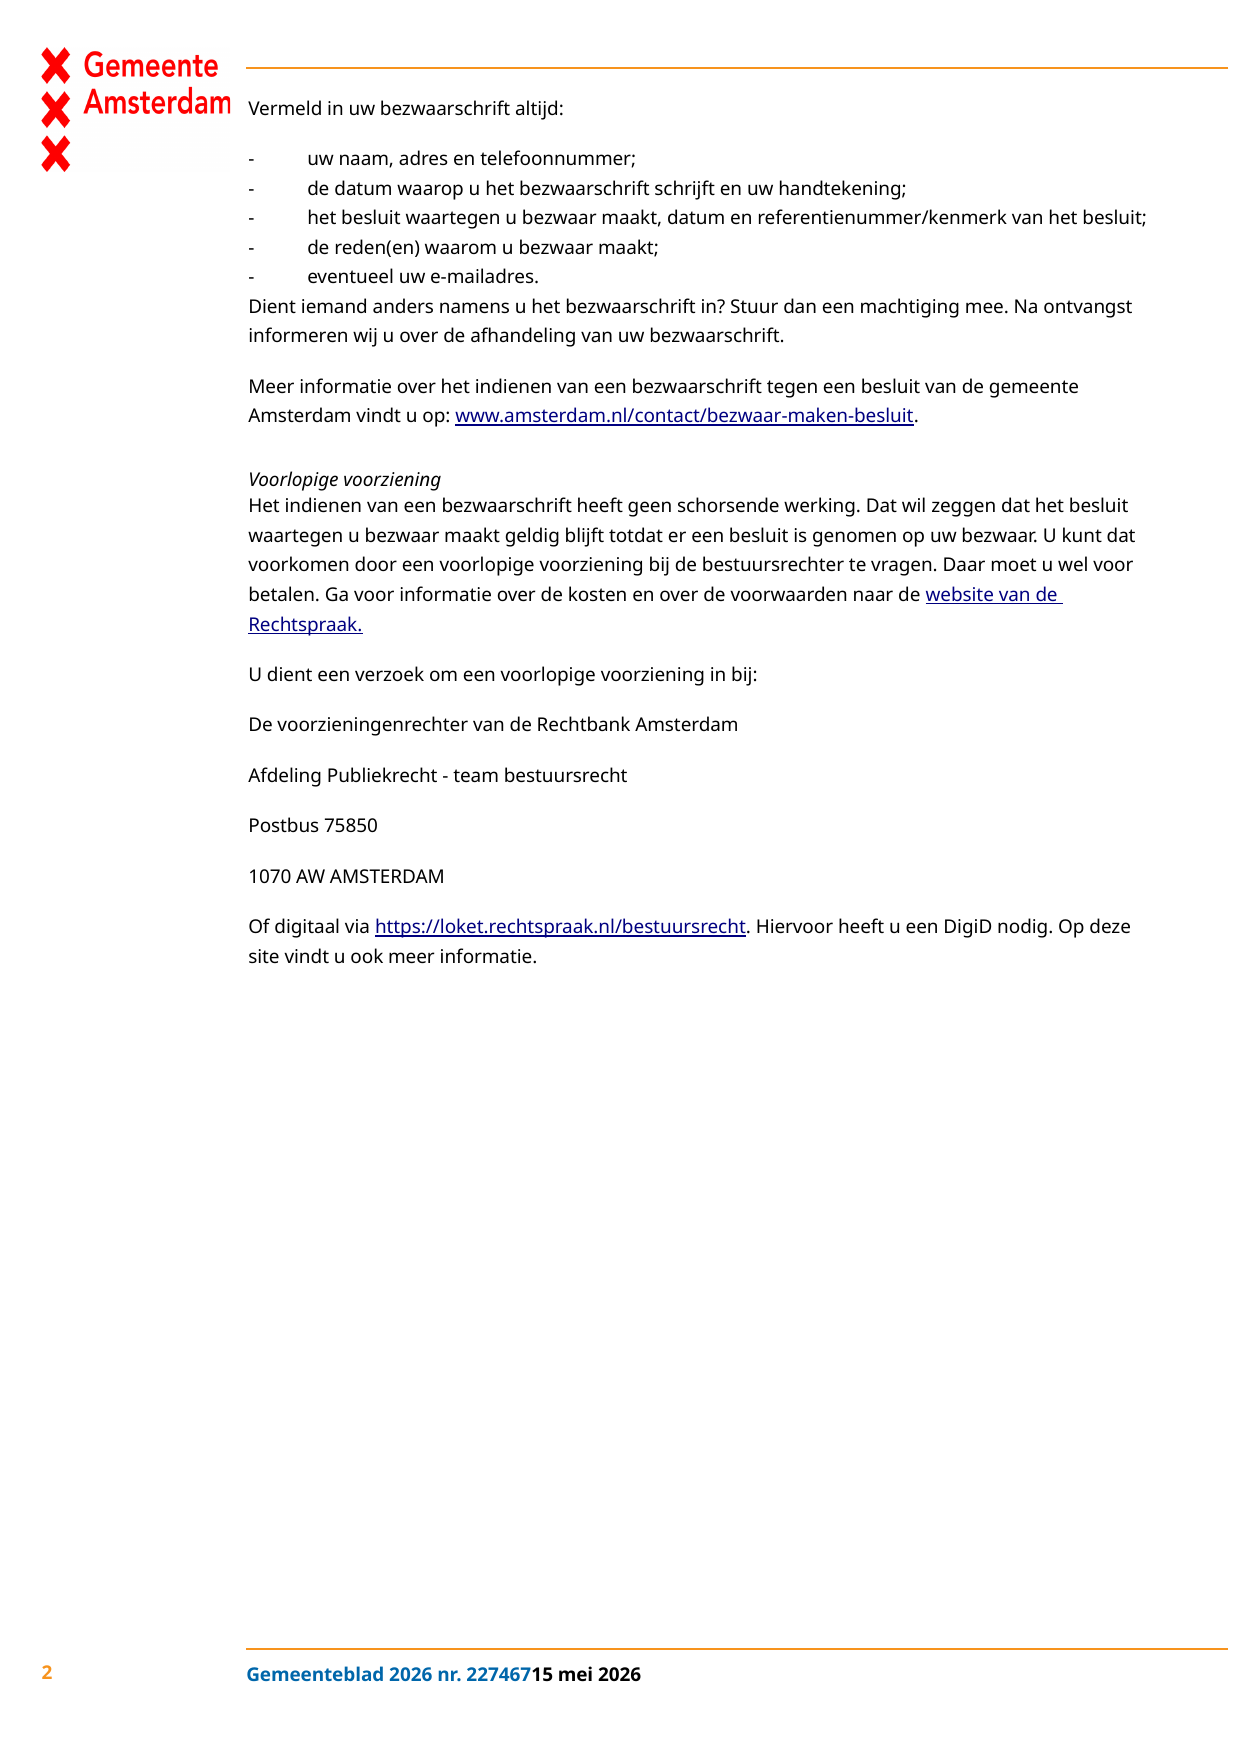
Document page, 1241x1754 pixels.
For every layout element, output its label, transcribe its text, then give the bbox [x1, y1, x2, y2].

text De voorzieningenrechter van de Rechtbank Amsterdam [248, 712, 1152, 737]
picture [41, 47, 231, 172]
text Afdeling Publiekrecht - team bestuursrecht [248, 762, 1152, 788]
text Postbus 75850 [248, 812, 1152, 838]
text 1070 AW AMSTERDAM [248, 863, 1152, 888]
text Voorlopige voorziening [248, 467, 1152, 492]
text Meer informatie over het indienen van een bezwaarschrift tegen een besluit van de gemeente Amsterdam vindt u op: www.amsterdam.nl/contact/bezwaar-maken-besluit. [248, 373, 1152, 428]
text U dient een verzoek om een voorlopige voorziening in bij: [248, 661, 1152, 687]
text Het indienen van een bezwaarschrift heeft geen schorsende werking. Dat wil zeggen dat het besluit waartegen u bezwaar maakt geldig blijft totdat er een besluit is genomen op uw bezwaar. U kunt dat voorkomen door een voorlopige voorziening bij de bestuursrechter te vragen. Daar moet u wel voor betalen. Ga voor informatie over de kosten en over de voorwaarden naar de website van de Rechtspraak. [248, 492, 1152, 636]
list de reden(en) waarom u bezwaar maakt; [248, 234, 1152, 260]
text Of digitaal via https://loket.rechtspraak.nl/bestuursrecht. Hiervoor heeft u een DigiD nodig. Op deze site vindt u ook meer informatie. [248, 913, 1152, 968]
list het besluit waartegen u bezwaar maakt, datum en referentienummer/kenmerk van het besluit; [248, 204, 1152, 230]
text Vermeld in uw bezwaarschrift altijd: [248, 95, 1152, 121]
list eventueel uw e-mailadres. [248, 263, 1152, 289]
list uw naam, adres en telefoonnummer; [248, 145, 1152, 171]
list de datum waarop u het bezwaarschrift schrijft en uw handtekening; [248, 175, 1152, 201]
text Dient iemand anders namens u het bezwaarschrift in? Stuur dan een machtiging mee. Na ontvangst informeren wij u over de afhandeling van uw bezwaarschrift. [248, 293, 1152, 348]
